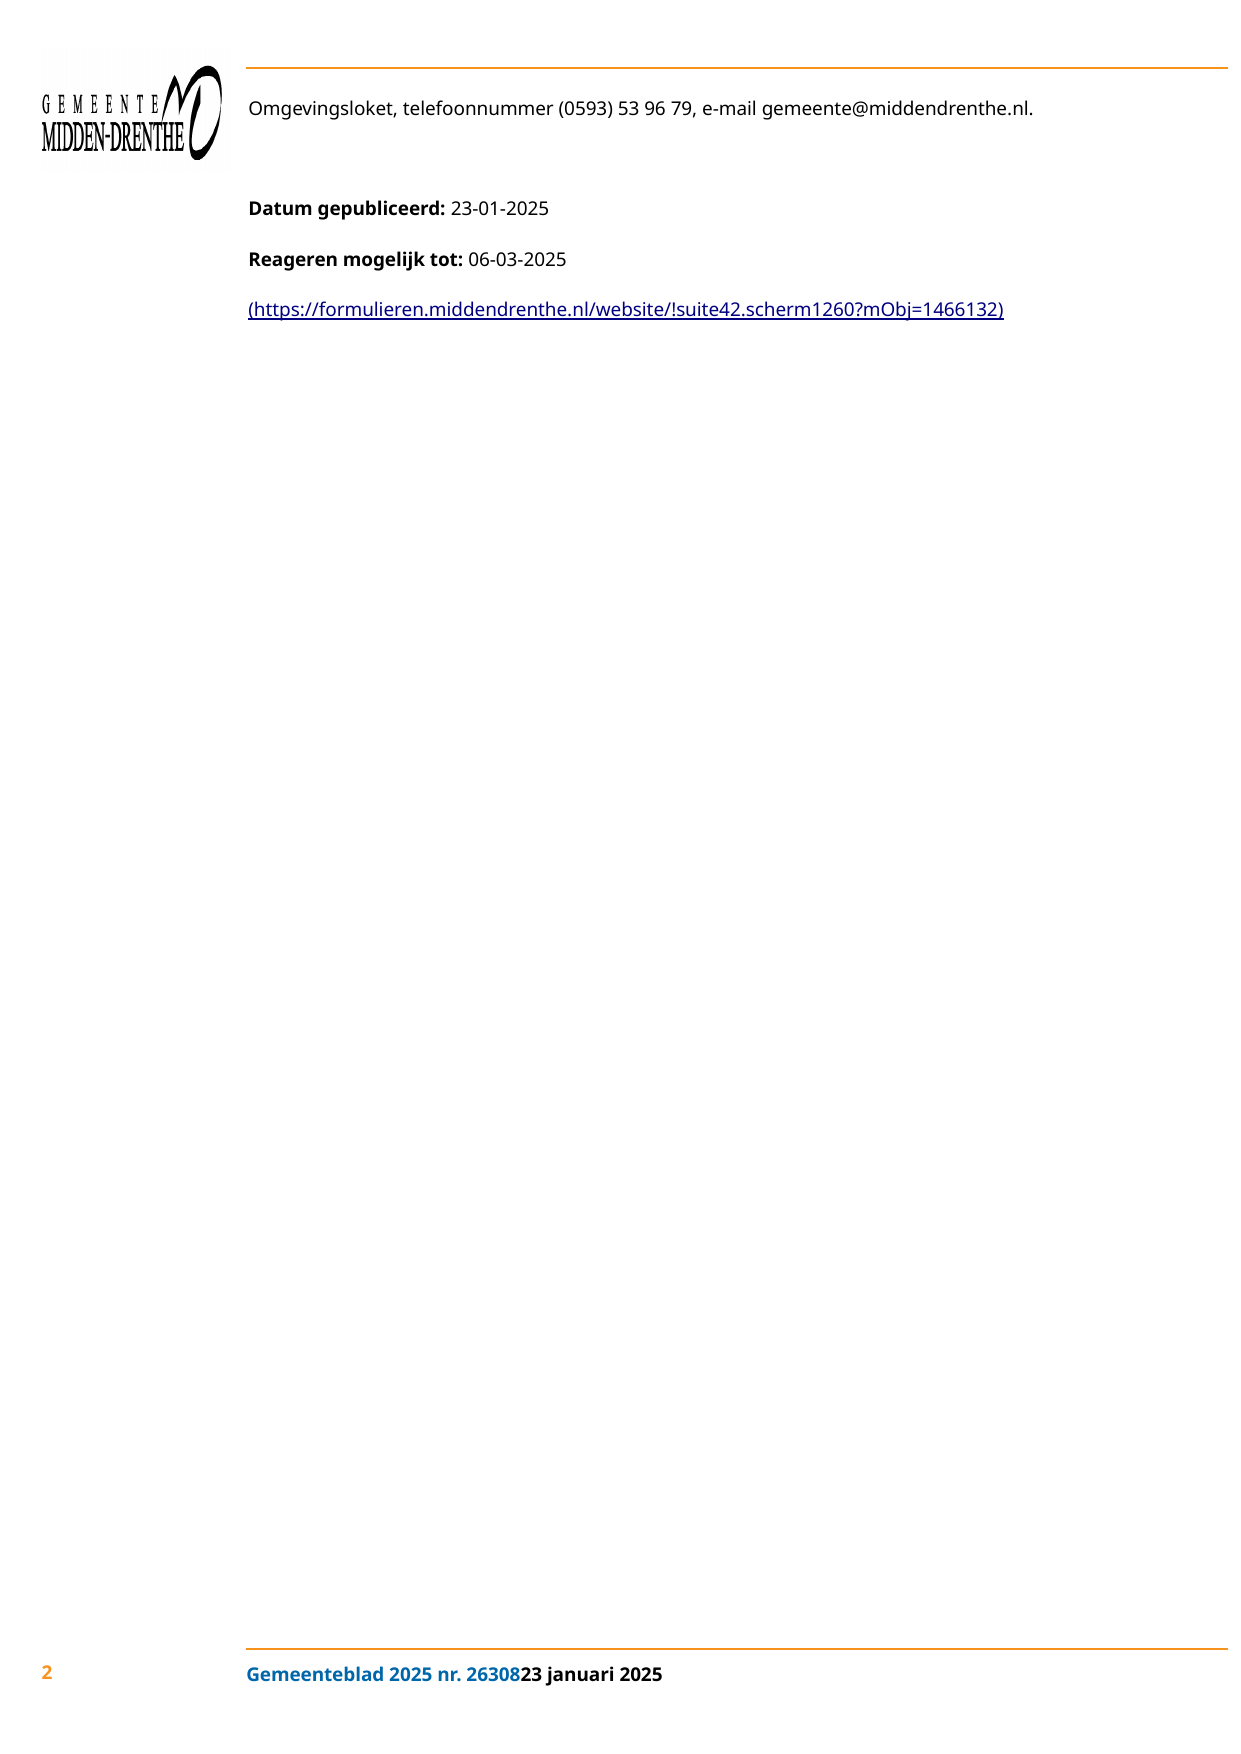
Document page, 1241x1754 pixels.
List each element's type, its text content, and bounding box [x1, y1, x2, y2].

picture [41, 47, 231, 172]
text Omgevingsloket, telefoonnummer (0593) 53 96 79, e-mail gemeente@middendrenthe.nl. [248, 95, 1152, 121]
text (https://formulieren.middendrenthe.nl/website/!suite42.scherm1260?mObj=1466132) [248, 296, 1152, 322]
text Datum gepubliceerd: 23-01-2025 [248, 196, 1152, 221]
text Reageren mogelijk tot: 06-03-2025 [248, 246, 1152, 272]
